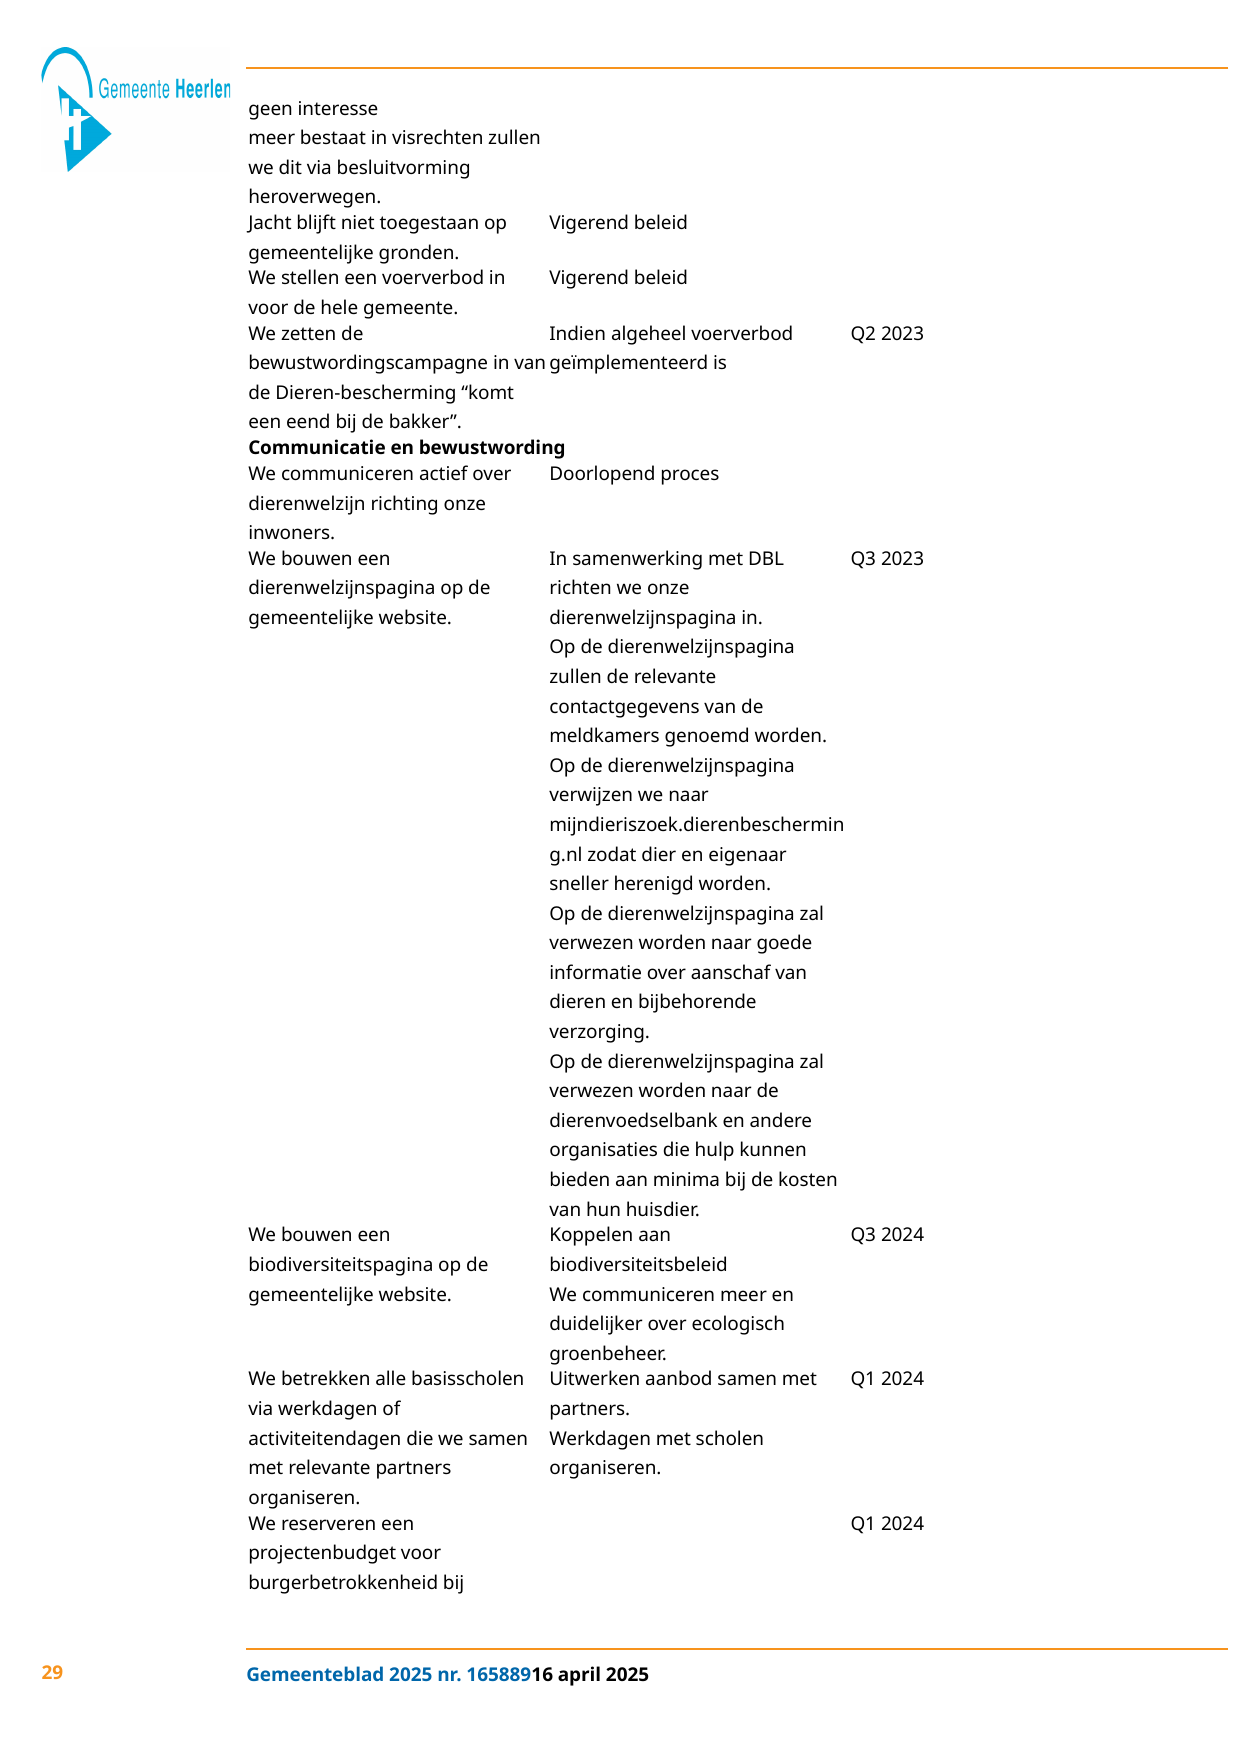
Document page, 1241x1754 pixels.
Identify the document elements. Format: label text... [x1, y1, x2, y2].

table_cell [549, 95, 850, 209]
table_cell Q2 2023 [850, 320, 1152, 434]
table_cell Doorlopend proces [549, 460, 850, 545]
picture [41, 47, 59, 70]
table_cell Vigerend beleid [549, 265, 850, 320]
table_cell geen interesse meer bestaat in visrechten zullen we dit via besluitvorming heroverwegen. [248, 95, 549, 209]
picture [41, 47, 231, 172]
table_cell Q1 2024 [850, 1510, 1152, 1594]
table_cell We betrekken alle basisscholen via werkdagen of activiteitendagen die we samen met relevante partners organiseren. [248, 1366, 549, 1510]
table_cell We communiceren actief over dierenwelzijn richting onze inwoners. [248, 460, 549, 545]
table_cell Uitwerken aanbod samen met partners. Werkdagen met scholen organiseren. [549, 1366, 850, 1510]
table_cell [850, 265, 1152, 320]
table_cell Q3 2024 [850, 1222, 1152, 1366]
table_cell In samenwerking met DBL richten we onze dierenwelzijnspagina in. Op de dierenwelzijnspagina zullen de relevante contactgegevens van de meldkamers genoemd worden. Op de dierenwelzijnspagina verwijzen we naar mijndieriszoek.dierenbescherming.nl zodat dier en eigenaar sneller herenigd worden. Op de dierenwelzijnspagina zal verwezen worden naar goede informatie over aanschaf van dieren en bijbehorende verzorging. Op de dierenwelzijnspagina zal verwezen worden naar de dierenvoedselbank en andere organisaties die hulp kunnen bieden aan minima bij de kosten van hun huisdier. [549, 545, 850, 1222]
table_cell Koppelen aan biodiversiteitsbeleid We communiceren meer en duidelijker over ecologisch groenbeheer. [549, 1222, 850, 1366]
table_cell Indien algeheel voerverbod geïmplementeerd is [549, 320, 850, 434]
table_cell We bouwen een dierenwelzijnspagina op de gemeentelijke website. [248, 545, 549, 1222]
table_cell [850, 95, 1152, 209]
table_cell Q3 2023 [850, 545, 1152, 1222]
table_cell Communicatie en bewustwording [248, 434, 1152, 460]
table_cell [549, 1510, 850, 1594]
table_cell Q1 2024 [850, 1366, 1152, 1510]
table_cell Vigerend beleid [549, 209, 850, 264]
table_cell [850, 209, 1152, 264]
table_cell We reserveren een projectenbudget voor burgerbetrokkenheid bij [248, 1510, 549, 1594]
table_cell We zetten de bewustwordingscampagne in van de Dieren-bescherming “komt een eend bij de bakker”. [248, 320, 549, 434]
table_cell We bouwen een biodiversiteitspagina op de gemeentelijke website. [248, 1222, 549, 1366]
table_cell Jacht blijft niet toegestaan op gemeentelijke gronden. [248, 209, 549, 264]
table_cell [850, 460, 1152, 545]
table_cell We stellen een voerverbod in voor de hele gemeente. [248, 265, 549, 320]
